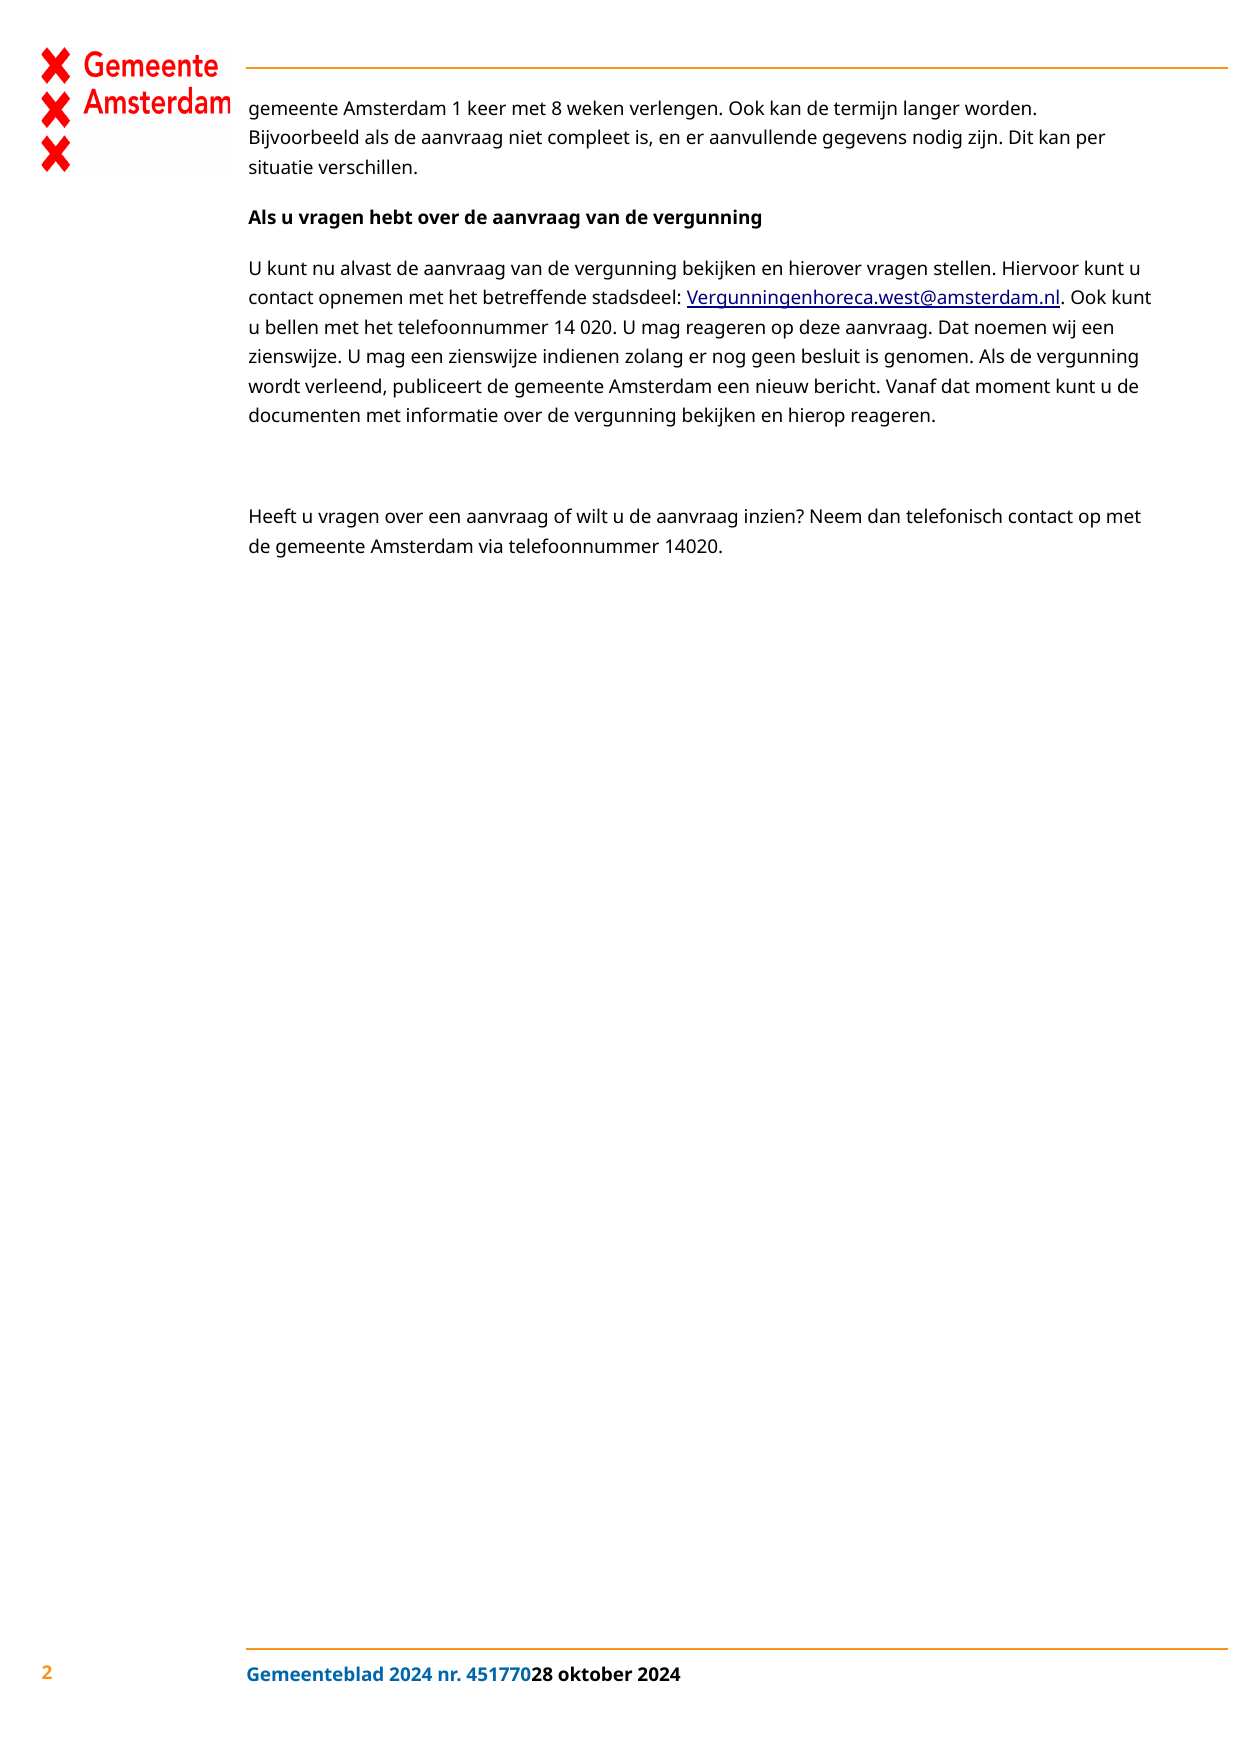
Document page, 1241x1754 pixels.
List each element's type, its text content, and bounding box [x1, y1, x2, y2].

picture [41, 47, 231, 172]
text Als u vragen hebt over de aanvraag van de vergunning [248, 204, 1152, 230]
text gemeente Amsterdam 1 keer met 8 weken verlengen. Ook kan de termijn langer worden. Bijvoorbeeld als de aanvraag niet compleet is, en er aanvullende gegevens nodig zijn. Dit kan per situatie verschillen. [248, 95, 1152, 180]
text Heeft u vragen over een aanvraag of wilt u de aanvraag inzien? Neem dan telefonisch contact op met de gemeente Amsterdam via telefoonnummer 14020. [248, 503, 1152, 559]
text U kunt nu alvast de aanvraag van de vergunning bekijken en hierover vragen stellen. Hiervoor kunt u contact opnemen met het betreffende stadsdeel: Vergunningenhoreca.west@amsterdam.nl. Ook kunt u bellen met het telefoonnummer 14 020. U mag reageren op deze aanvraag. Dat noemen wij een zienswijze. U mag een zienswijze indienen zolang er nog geen besluit is genomen. Als de vergunning wordt verleend, publiceert de gemeente Amsterdam een nieuw bericht. Vanaf dat moment kunt u de documenten met informatie over de vergunning bekijken en hierop reageren. [248, 255, 1152, 428]
